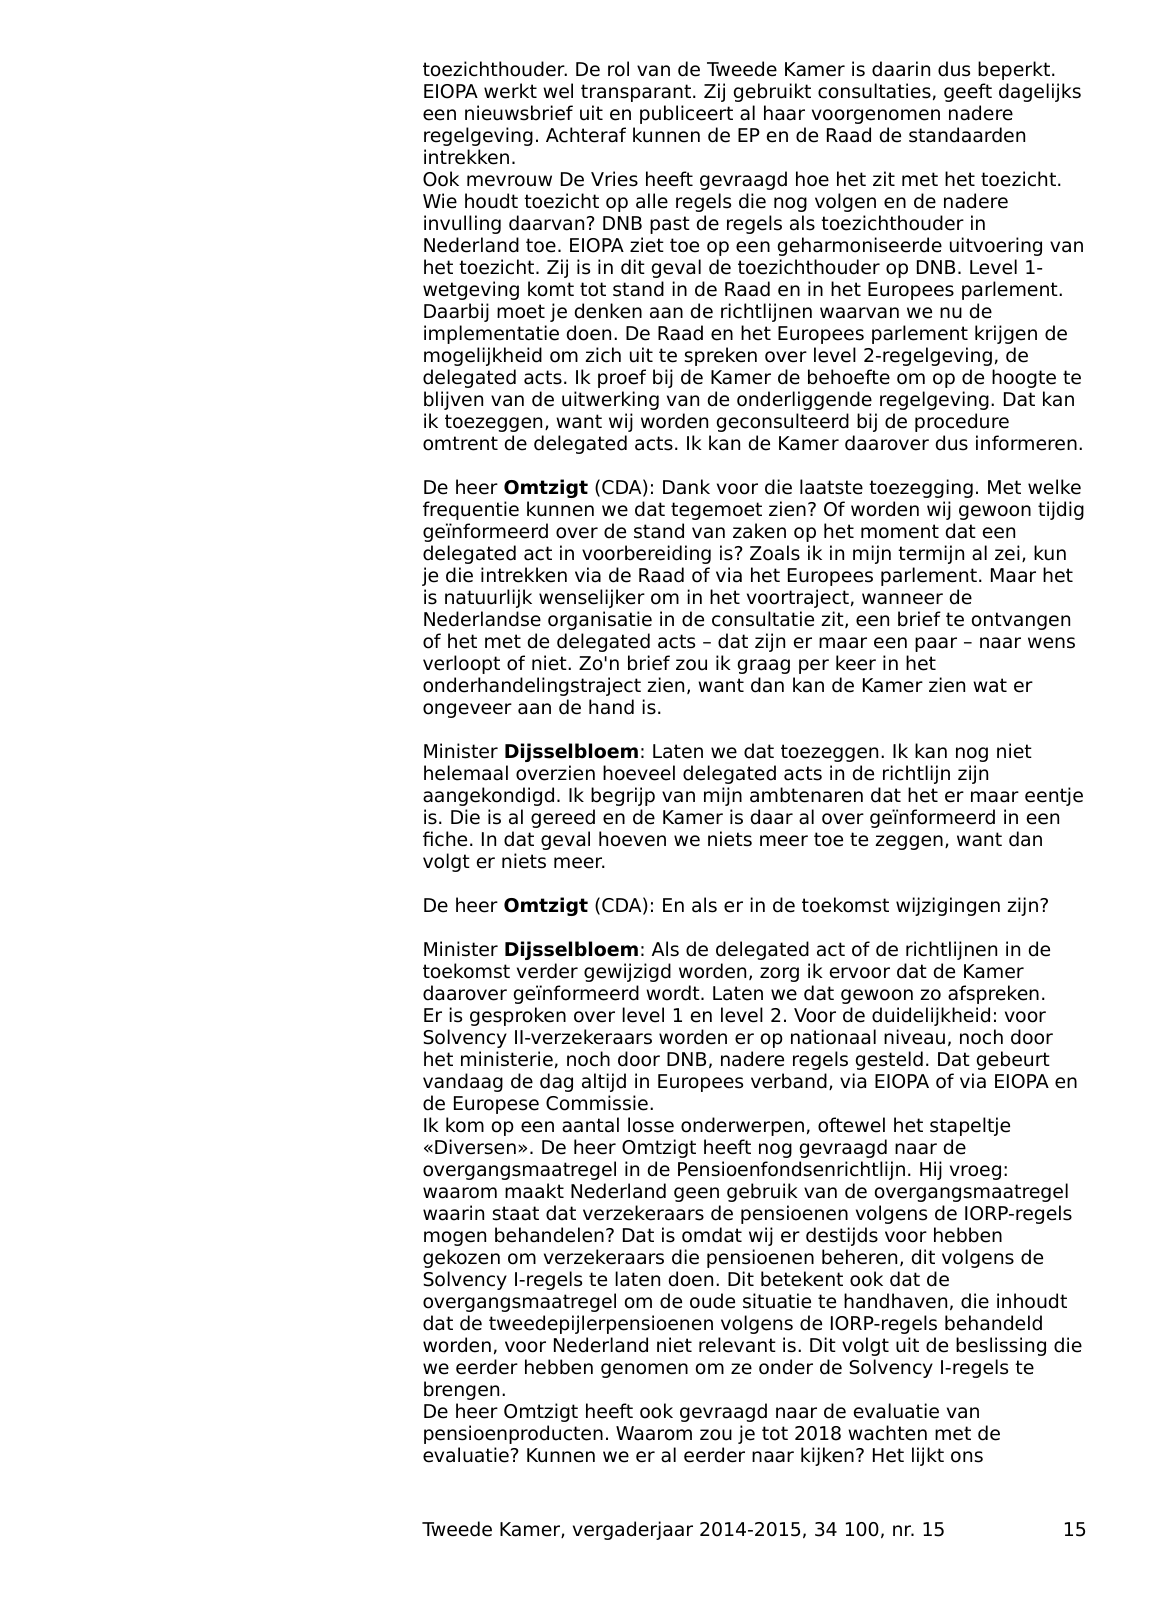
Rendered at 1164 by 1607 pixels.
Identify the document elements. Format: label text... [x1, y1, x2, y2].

text De heer Omtzigt heeft ook gevraagd naar de evaluatie van pensioenproducten. Waarom zou je tot 2018 wachten met de evaluatie? Kunnen we er al eerder naar kijken? Het lijkt ons [422, 1401, 1087, 1467]
text Er is gesproken over level 1 en level 2. Voor de duidelijkheid: voor Solvency II-verzekeraars worden er op nationaal niveau, noch door het ministerie, noch door DNB, nadere regels gesteld. Dat gebeurt vandaag de dag altijd in Europees verband, via EIOPA of via EIOPA en de Europese Commissie. [422, 1005, 1087, 1115]
text Minister Dijsselbloem: Als de delegated act of de richtlijnen in de toekomst verder gewijzigd worden, zorg ik ervoor dat de Kamer daarover geïnformeerd wordt. Laten we dat gewoon zo afspreken. [422, 939, 1087, 1005]
text Ik kom op een aantal losse onderwerpen, oftewel het stapeltje «Diversen». De heer Omtzigt heeft nog gevraagd naar de overgangsmaatregel in de Pensioenfondsenrichtlijn. Hij vroeg: waarom maakt Nederland geen gebruik van de overgangsmaatregel waarin staat dat verzekeraars de pensioenen volgens de IORP-regels mogen behandelen? Dat is omdat wij er destijds voor hebben gekozen om verzekeraars die pensioenen beheren, dit volgens de Solvency I-regels te laten doen. Dit betekent ook dat de overgangsmaatregel om de oude situatie te handhaven, die inhoudt dat de tweedepijlerpensioenen volgens de IORP-regels behandeld worden, voor Nederland niet relevant is. Dit volgt uit de beslissing die we eerder hebben genomen om ze onder de Solvency I-regels te brengen. [422, 1115, 1087, 1401]
text Minister Dijsselbloem: Laten we dat toezeggen. Ik kan nog niet helemaal overzien hoeveel delegated acts in de richtlijn zijn aangekondigd. Ik begrijp van mijn ambtenaren dat het er maar eentje is. Die is al gereed en de Kamer is daar al over geïnformeerd in een fiche. In dat geval hoeven we niets meer toe te zeggen, want dan volgt er niets meer. [422, 741, 1087, 873]
text toezichthouder. De rol van de Tweede Kamer is daarin dus beperkt. EIOPA werkt wel transparant. Zij gebruikt consultaties, geeft dagelijks een nieuwsbrief uit en publiceert al haar voorgenomen nadere regelgeving. Achteraf kunnen de EP en de Raad de standaarden intrekken. [422, 59, 1087, 169]
text Ook mevrouw De Vries heeft gevraagd hoe het zit met het toezicht. Wie houdt toezicht op alle regels die nog volgen en de nadere invulling daarvan? DNB past de regels als toezichthouder in Nederland toe. EIOPA ziet toe op een geharmoniseerde uitvoering van het toezicht. Zij is in dit geval de toezichthouder op DNB. Level 1-wetgeving komt tot stand in de Raad en in het Europees parlement. Daarbij moet je denken aan de richtlijnen waarvan we nu de implementatie doen. De Raad en het Europees parlement krijgen de mogelijkheid om zich uit te spreken over level 2-regelgeving, de delegated acts. Ik proef bij de Kamer de behoefte om op de hoogte te blijven van de uitwerking van de onderliggende regelgeving. Dat kan ik toezeggen, want wij worden geconsulteerd bij de procedure omtrent de delegated acts. Ik kan de Kamer daarover dus informeren. [422, 169, 1087, 455]
text De heer Omtzigt (CDA): En als er in de toekomst wijzigingen zijn? [422, 895, 1087, 917]
text De heer Omtzigt (CDA): Dank voor die laatste toezegging. Met welke frequentie kunnen we dat tegemoet zien? Of worden wij gewoon tijdig geïnformeerd over de stand van zaken op het moment dat een delegated act in voorbereiding is? Zoals ik in mijn termijn al zei, kun je die intrekken via de Raad of via het Europees parlement. Maar het is natuurlijk wenselijker om in het voortraject, wanneer de Nederlandse organisatie in de consultatie zit, een brief te ontvangen of het met de delegated acts – dat zijn er maar een paar – naar wens verloopt of niet. Zo'n brief zou ik graag per keer in het onderhandelingstraject zien, want dan kan de Kamer zien wat er ongeveer aan de hand is. [422, 477, 1087, 719]
